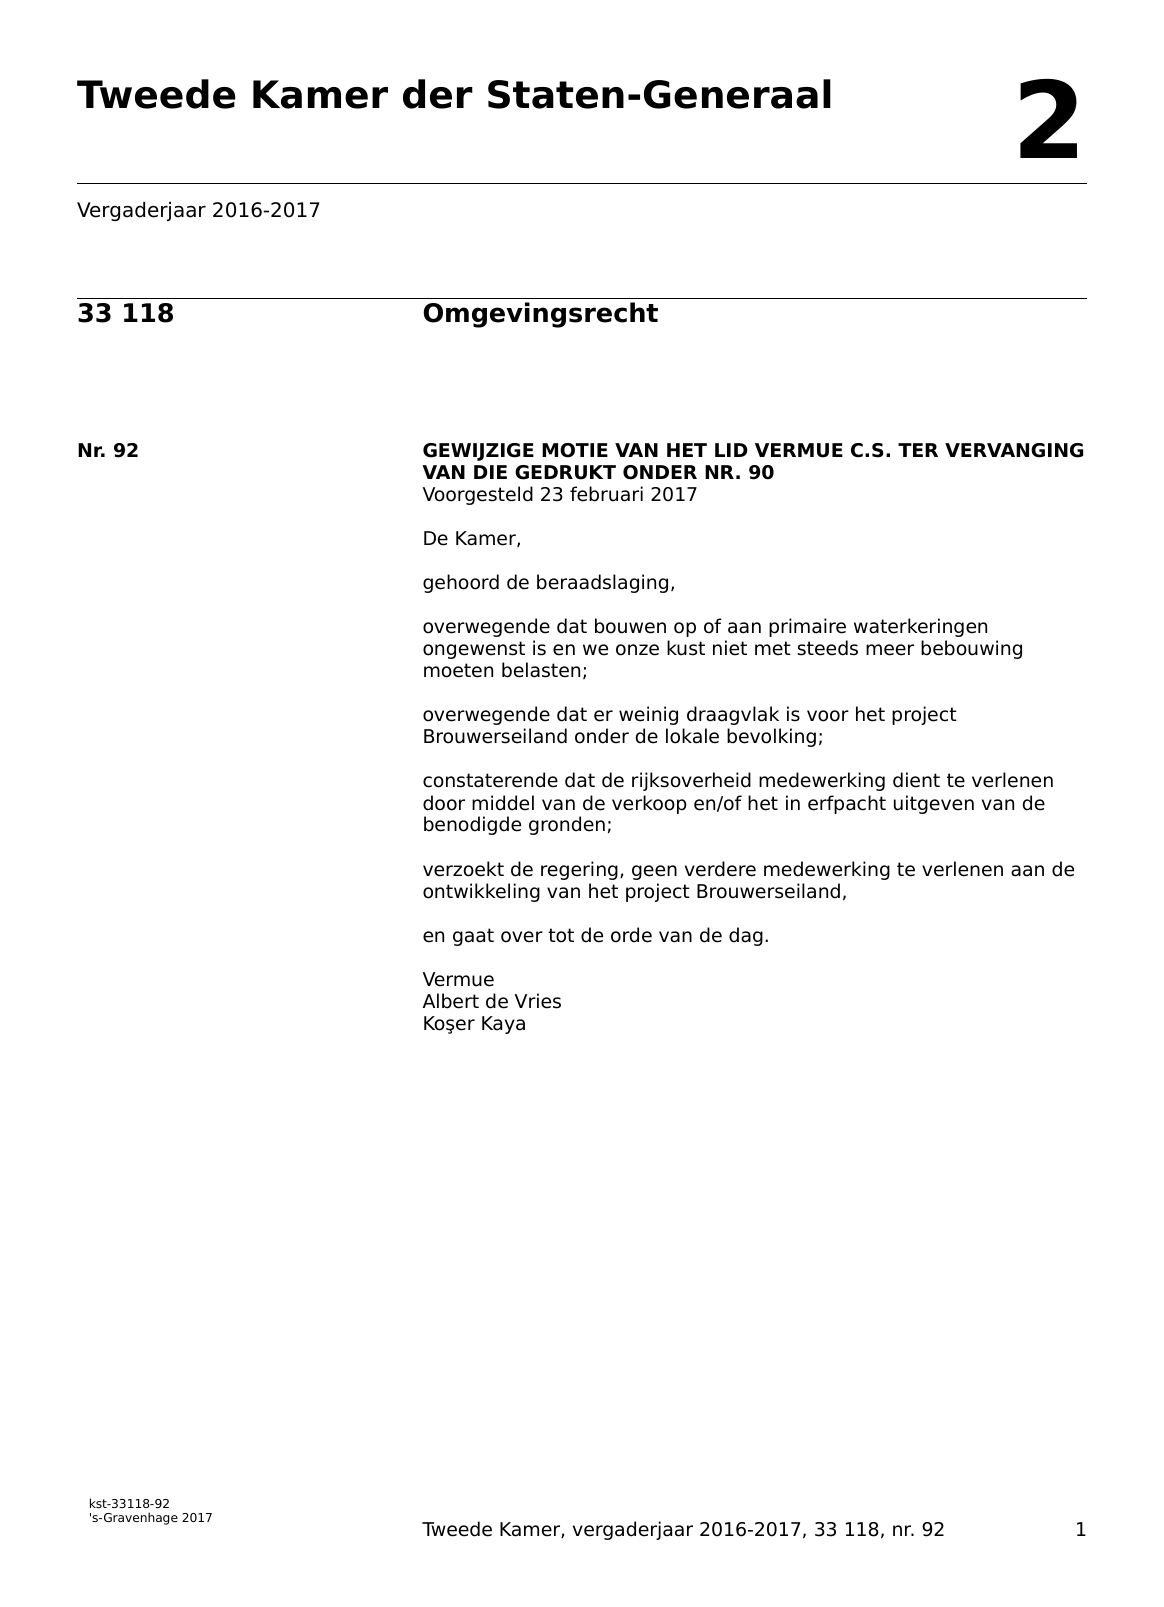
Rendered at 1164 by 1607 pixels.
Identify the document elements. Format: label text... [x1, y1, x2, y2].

text overwegende dat er weinig draagvlak is voor het project Brouwerseiland onder de lokale bevolking; [422, 704, 1087, 748]
text 's-Gravenhage 2017 [88, 1511, 323, 1525]
table_cell Vergaderjaar 2016-2017 [77, 184, 1087, 298]
text gehoord de beraadslaging, [422, 572, 1087, 594]
text Koşer Kaya [422, 1013, 1087, 1035]
text Vermue [422, 969, 1087, 991]
text en gaat over tot de orde van de dag. [422, 925, 1087, 947]
table_header 2 [886, 59, 1087, 183]
text verzoekt de regering, geen verdere medewerking te verlenen aan de ontwikkeling van het project Brouwerseiland, [422, 858, 1087, 902]
text kst-33118-92 [88, 1497, 323, 1511]
subtitle Nr. 92 GEWIJZIGE MOTIE VAN HET LID VERMUE C.S. TER VERVANGING VAN DIE GEDRUKT ONDER NR. 90 [77, 440, 1087, 484]
subtitle 33 118 Omgevingsrecht [77, 299, 1087, 329]
table_header Tweede Kamer der Staten-Generaal [77, 59, 886, 183]
text Voorgesteld 23 februari 2017 [422, 484, 1087, 506]
text De Kamer, [422, 528, 1087, 550]
text overwegende dat bouwen op of aan primaire waterkeringen ongewenst is en we onze kust niet met steeds meer bebouwing moeten belasten; [422, 616, 1087, 682]
text Albert de Vries [422, 991, 1087, 1013]
text constaterende dat de rijksoverheid medewerking dient te verlenen door middel van de verkoop en/of het in erfpacht uitgeven van de benodigde gronden; [422, 770, 1087, 836]
